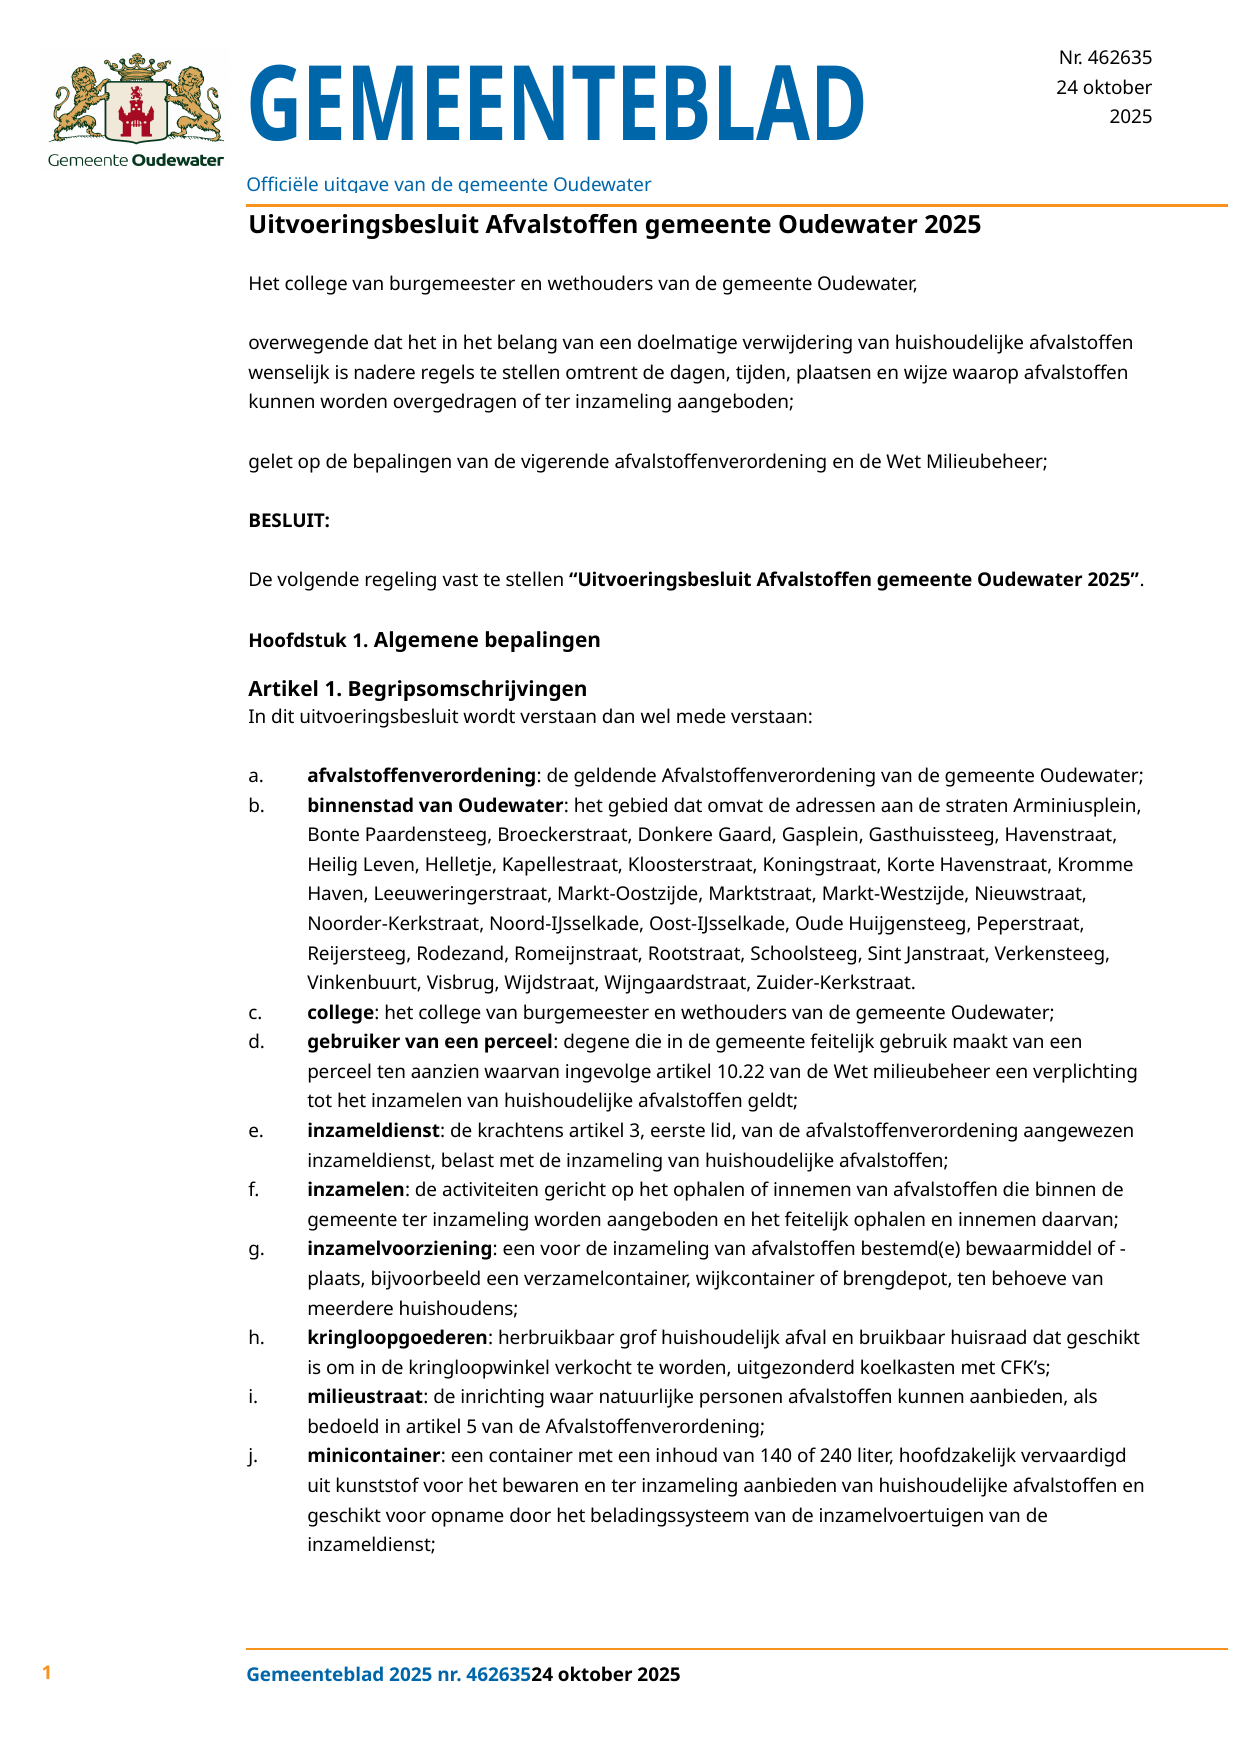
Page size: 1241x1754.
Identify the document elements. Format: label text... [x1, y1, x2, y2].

picture [41, 47, 231, 172]
text overwegende dat het in het belang van een doelmatige verwijdering van huishoudelijke afvalstoffen wenselijk is nadere regels te stellen omtrent de dagen, tijden, plaatsen en wijze waarop afvalstoffen kunnen worden overgedragen of ter inzameling aangeboden; [248, 329, 1152, 414]
list gebruiker van een perceel: degene die in de gemeente feitelijk gebruik maakt van een perceel ten aanzien waarvan ingevolge artikel 10.22 van de Wet milieubeheer een verplichting tot het inzamelen van huishoudelijke afvalstoffen geldt; [248, 1028, 1152, 1113]
text Hoofdstuk 1. Algemene bepalingen [248, 625, 1152, 654]
list minicontainer: een container met een inhoud van 140 of 240 liter, hoofdzakelijk vervaardigd uit kunststof voor het bewaren en ter inzameling aanbieden van huishoudelijke afvalstoffen en geschikt voor opname door het beladingssysteem van de inzamelvoertuigen van de inzameldienst; [248, 1443, 1152, 1557]
list college: het college van burgemeester en wethouders van de gemeente Oudewater; [248, 999, 1152, 1024]
list afvalstoffenverordening: de geldende Afvalstoffenverordening van de gemeente Oudewater; [248, 762, 1152, 788]
list inzamelvoorziening: een voor de inzameling van afvalstoffen bestemd(e) bewaarmiddel of -plaats, bijvoorbeeld een verzamelcontainer, wijkcontainer of brengdepot, ten behoeve van meerdere huishoudens; [248, 1236, 1152, 1320]
list inzameldienst: de krachtens artikel 3, eerste lid, van de afvalstoffenverordening aangewezen inzameldienst, belast met de inzameling van huishoudelijke afvalstoffen; [248, 1117, 1152, 1172]
text gelet op de bepalingen van de vigerende afvalstoffenverordening en de Wet Milieubeheer; [248, 448, 1152, 473]
text In dit uitvoeringsbesluit wordt verstaan dan wel mede verstaan: [248, 703, 1152, 729]
text BESLUIT: [248, 507, 1152, 533]
list milieustraat: de inrichting waar natuurlijke personen afvalstoffen kunnen aanbieden, als bedoeld in artikel 5 van de Afvalstoffenverordening; [248, 1383, 1152, 1439]
list kringloopgoederen: herbruikbaar grof huishoudelijk afval en bruikbaar huisraad dat geschikt is om in de kringloopwinkel verkocht te worden, uitgezonderd koelkasten met CFK’s; [248, 1324, 1152, 1379]
list binnenstad van Oudewater: het gebied dat omvat de adressen aan de straten Arminiusplein, Bonte Paardensteeg, Broeckerstraat, Donkere Gaard, Gasplein, Gasthuissteeg, Havenstraat, Heilig Leven, Helletje, Kapellestraat, Kloosterstraat, Koningstraat, Korte Havenstraat, Kromme Haven, Leeuweringerstraat, Markt-Oostzijde, Marktstraat, Markt-Westzijde, Nieuwstraat, Noorder-Kerkstraat, Noord-IJsselkade, Oost-IJsselkade, Oude Huijgensteeg, Peperstraat, Reijersteeg, Rodezand, Romeijnstraat, Rootstraat, Schoolsteeg, Sint Janstraat, Verkensteeg, Vinkenbuurt, Visbrug, Wijdstraat, Wijngaardstraat, Zuider-Kerkstraat. [248, 792, 1152, 995]
text Uitvoeringsbesluit Afvalstoffen gemeente Oudewater 2025 [248, 207, 1152, 241]
text Artikel 1. Begripsomschrijvingen [248, 674, 1152, 703]
text Het college van burgemeester en wethouders van de gemeente Oudewater, [248, 270, 1152, 296]
list inzamelen: de activiteiten gericht op het ophalen of innemen van afvalstoffen die binnen de gemeente ter inzameling worden aangeboden en het feitelijk ophalen en innemen daarvan; [248, 1176, 1152, 1232]
text De volgende regeling vast te stellen “Uitvoeringsbesluit Afvalstoffen gemeente Oudewater 2025”. [248, 566, 1152, 592]
